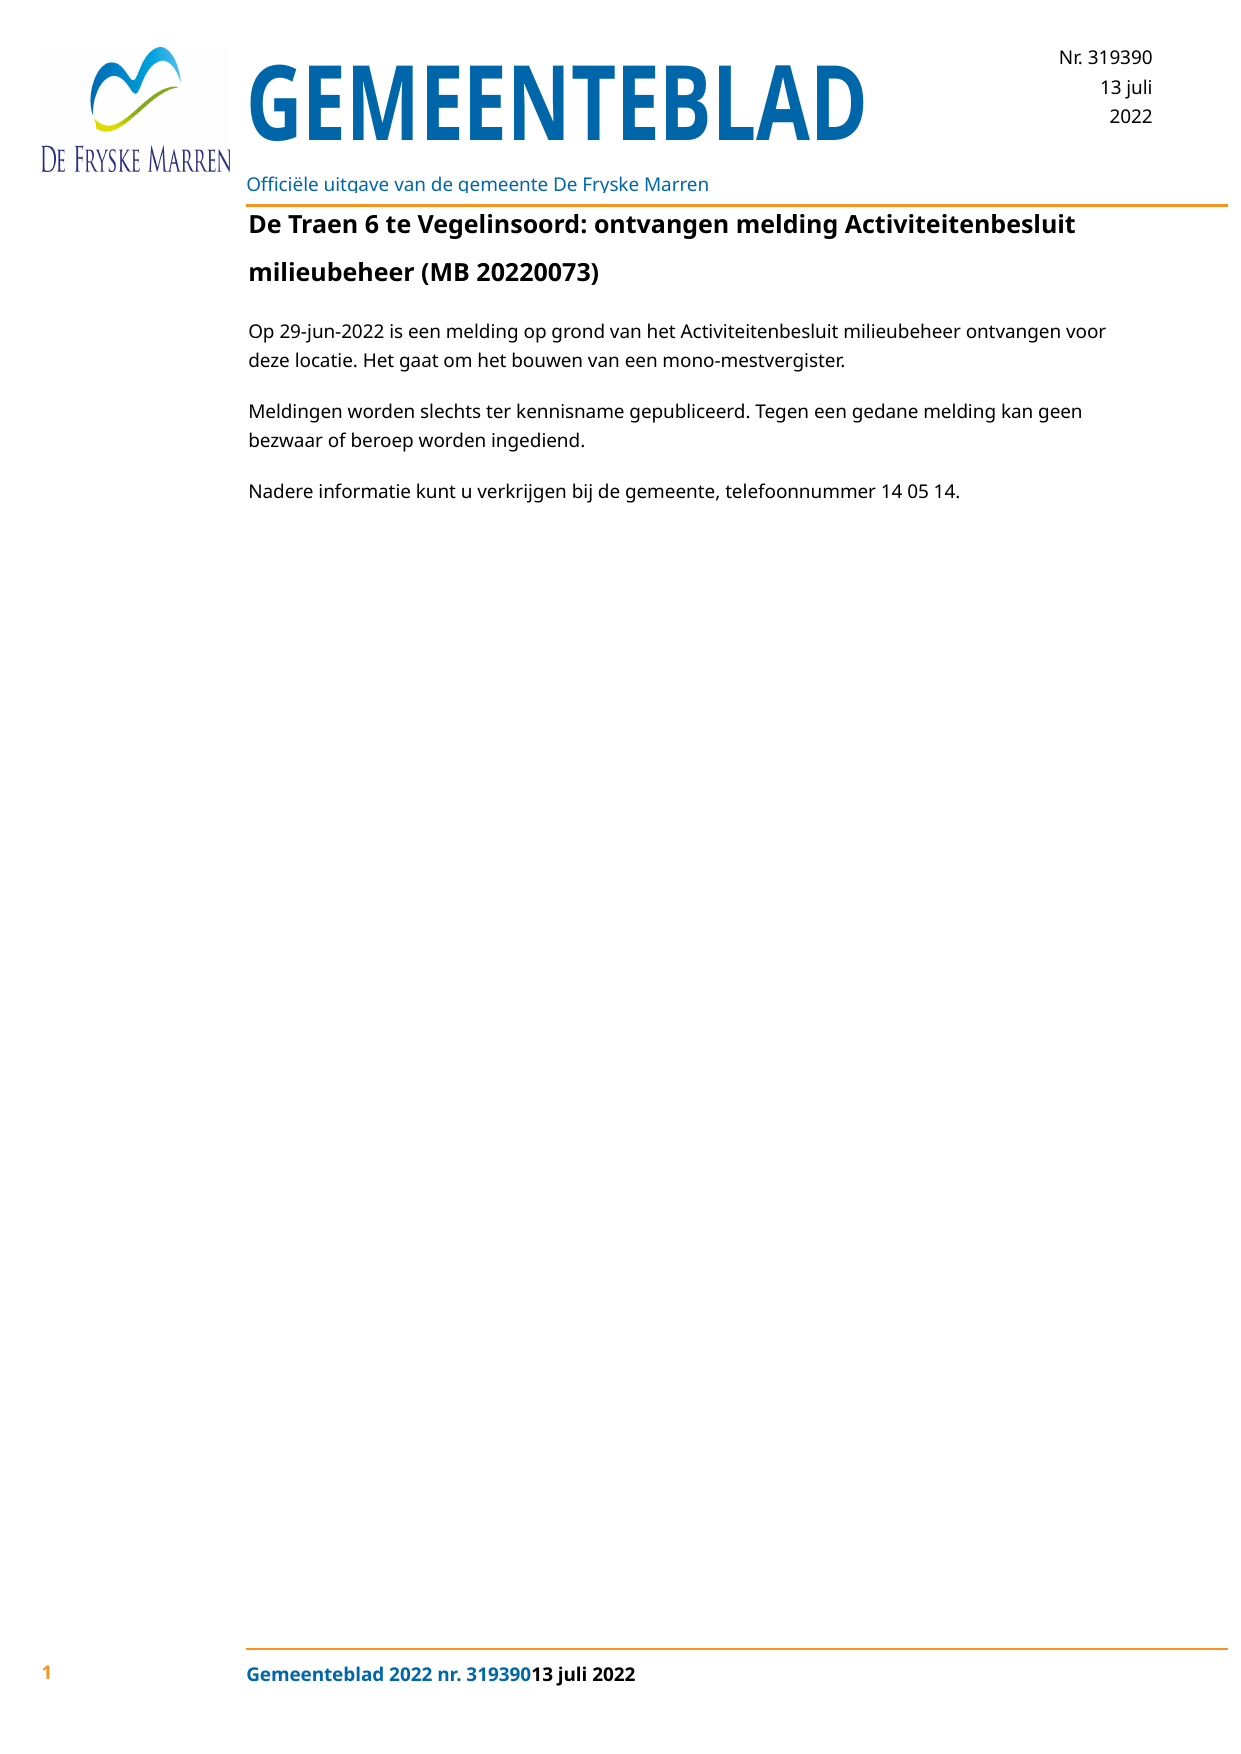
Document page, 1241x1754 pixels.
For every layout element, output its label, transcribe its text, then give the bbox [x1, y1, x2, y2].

text Op 29-jun-2022 is een melding op grond van het Activiteitenbesluit milieubeheer ontvangen voor deze locatie. Het gaat om het bouwen van een mono-mestvergister. [248, 318, 1152, 373]
text Meldingen worden slechts ter kennisname gepubliceerd. Tegen een gedane melding kan geen bezwaar of beroep worden ingediend. [248, 398, 1152, 453]
text De Traen 6 te Vegelinsoord: ontvangen melding Activiteitenbesluit milieubeheer (MB 20220073) [248, 207, 1152, 288]
text Nadere informatie kunt u verkrijgen bij de gemeente, telefoonnummer 14 05 14. [248, 478, 1152, 504]
picture [41, 47, 231, 172]
